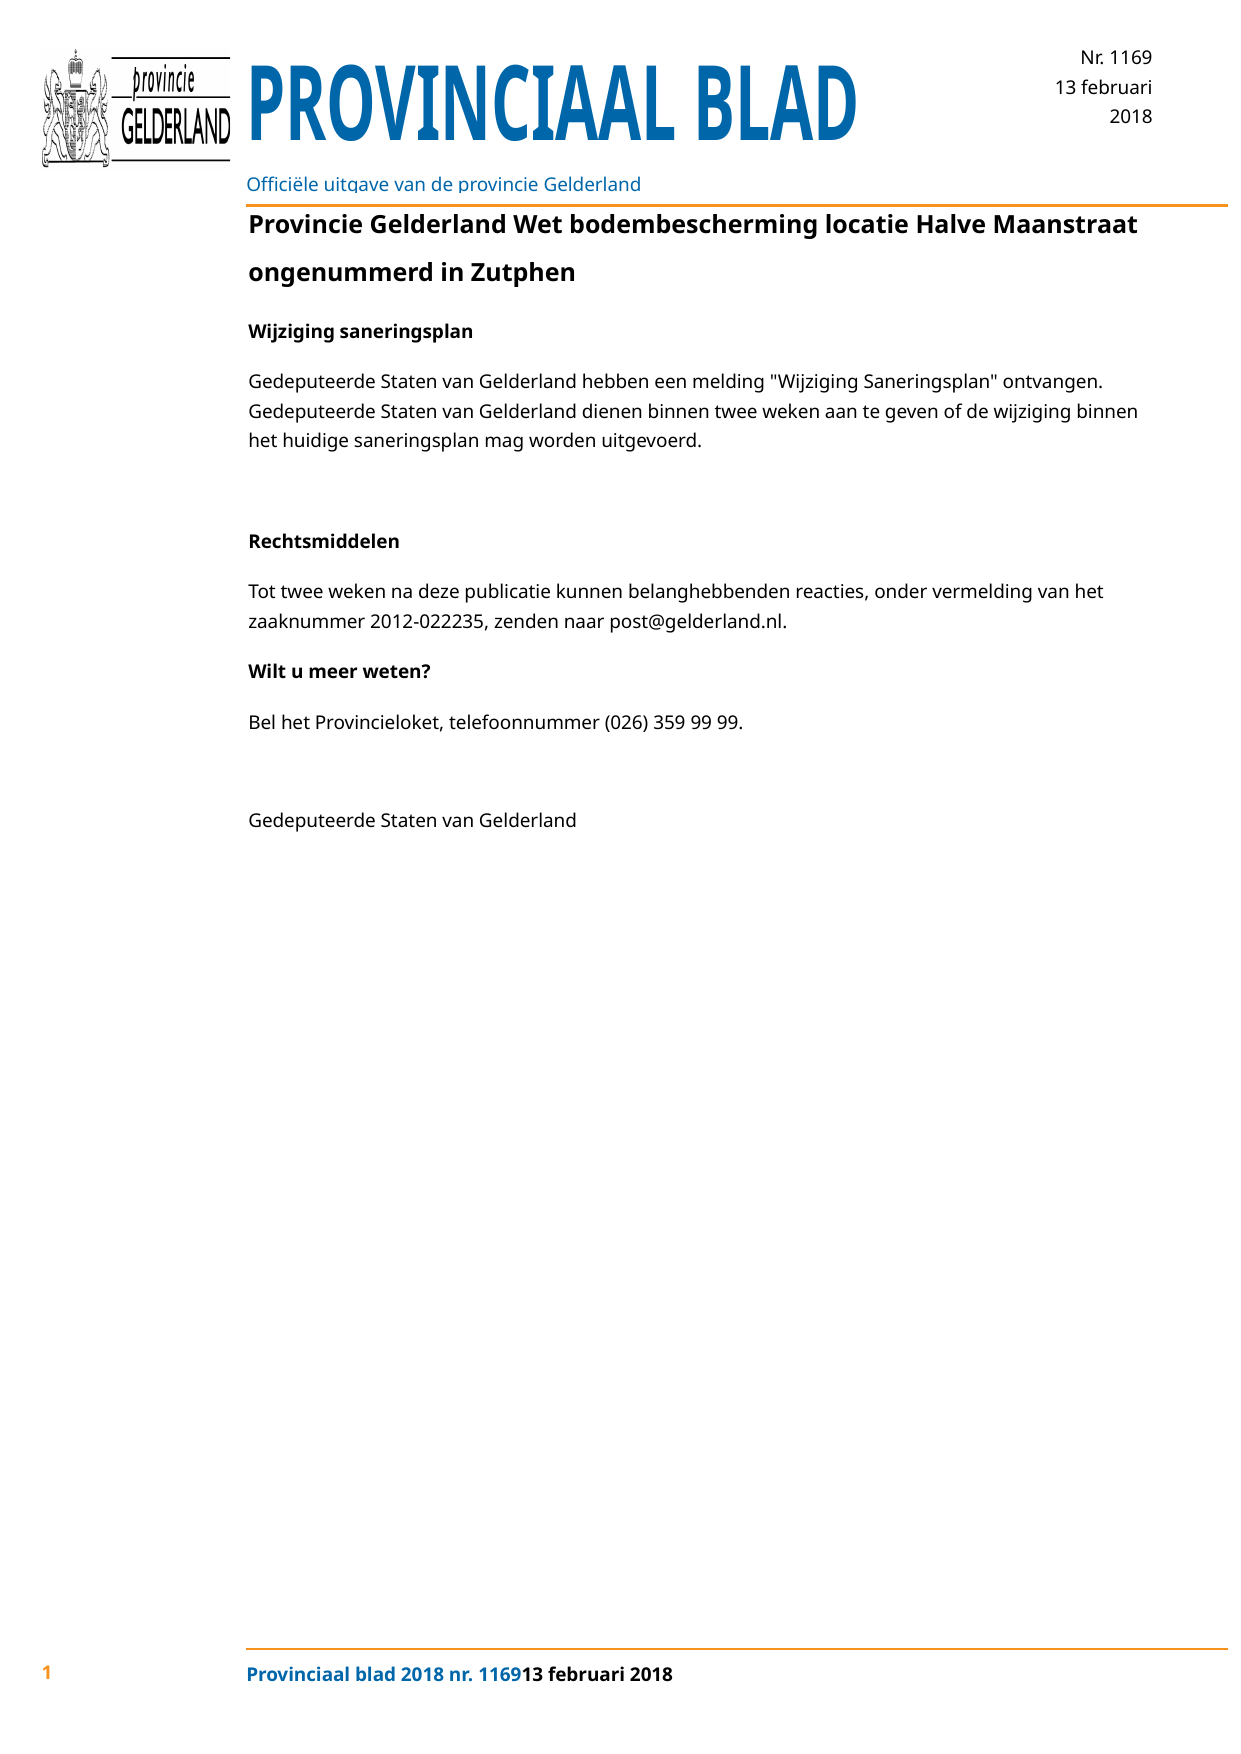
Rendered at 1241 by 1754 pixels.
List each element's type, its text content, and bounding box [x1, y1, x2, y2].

text Provincie Gelderland Wet bodembescherming locatie Halve Maanstraat ongenummerd in Zutphen [248, 207, 1152, 288]
text Wijziging saneringsplan [248, 318, 1152, 344]
text Gedeputeerde Staten van Gelderland hebben een melding "Wijziging Saneringsplan" ontvangen. Gedeputeerde Staten van Gelderland dienen binnen twee weken aan te geven of de wijziging binnen het huidige saneringsplan mag worden uitgevoerd. [248, 368, 1152, 453]
picture [41, 47, 231, 172]
text Rechtsmiddelen [248, 528, 1152, 554]
text Tot twee weken na deze publicatie kunnen belanghebbenden reacties, onder vermelding van het zaaknummer 2012-022235, zenden naar post@gelderland.nl. [248, 579, 1152, 634]
text Wilt u meer weten? [248, 659, 1152, 684]
text Bel het Provincieloket, telefoonnummer (026) 359 99 99. [248, 709, 1152, 735]
text Gedeputeerde Staten van Gelderland [248, 807, 1152, 833]
